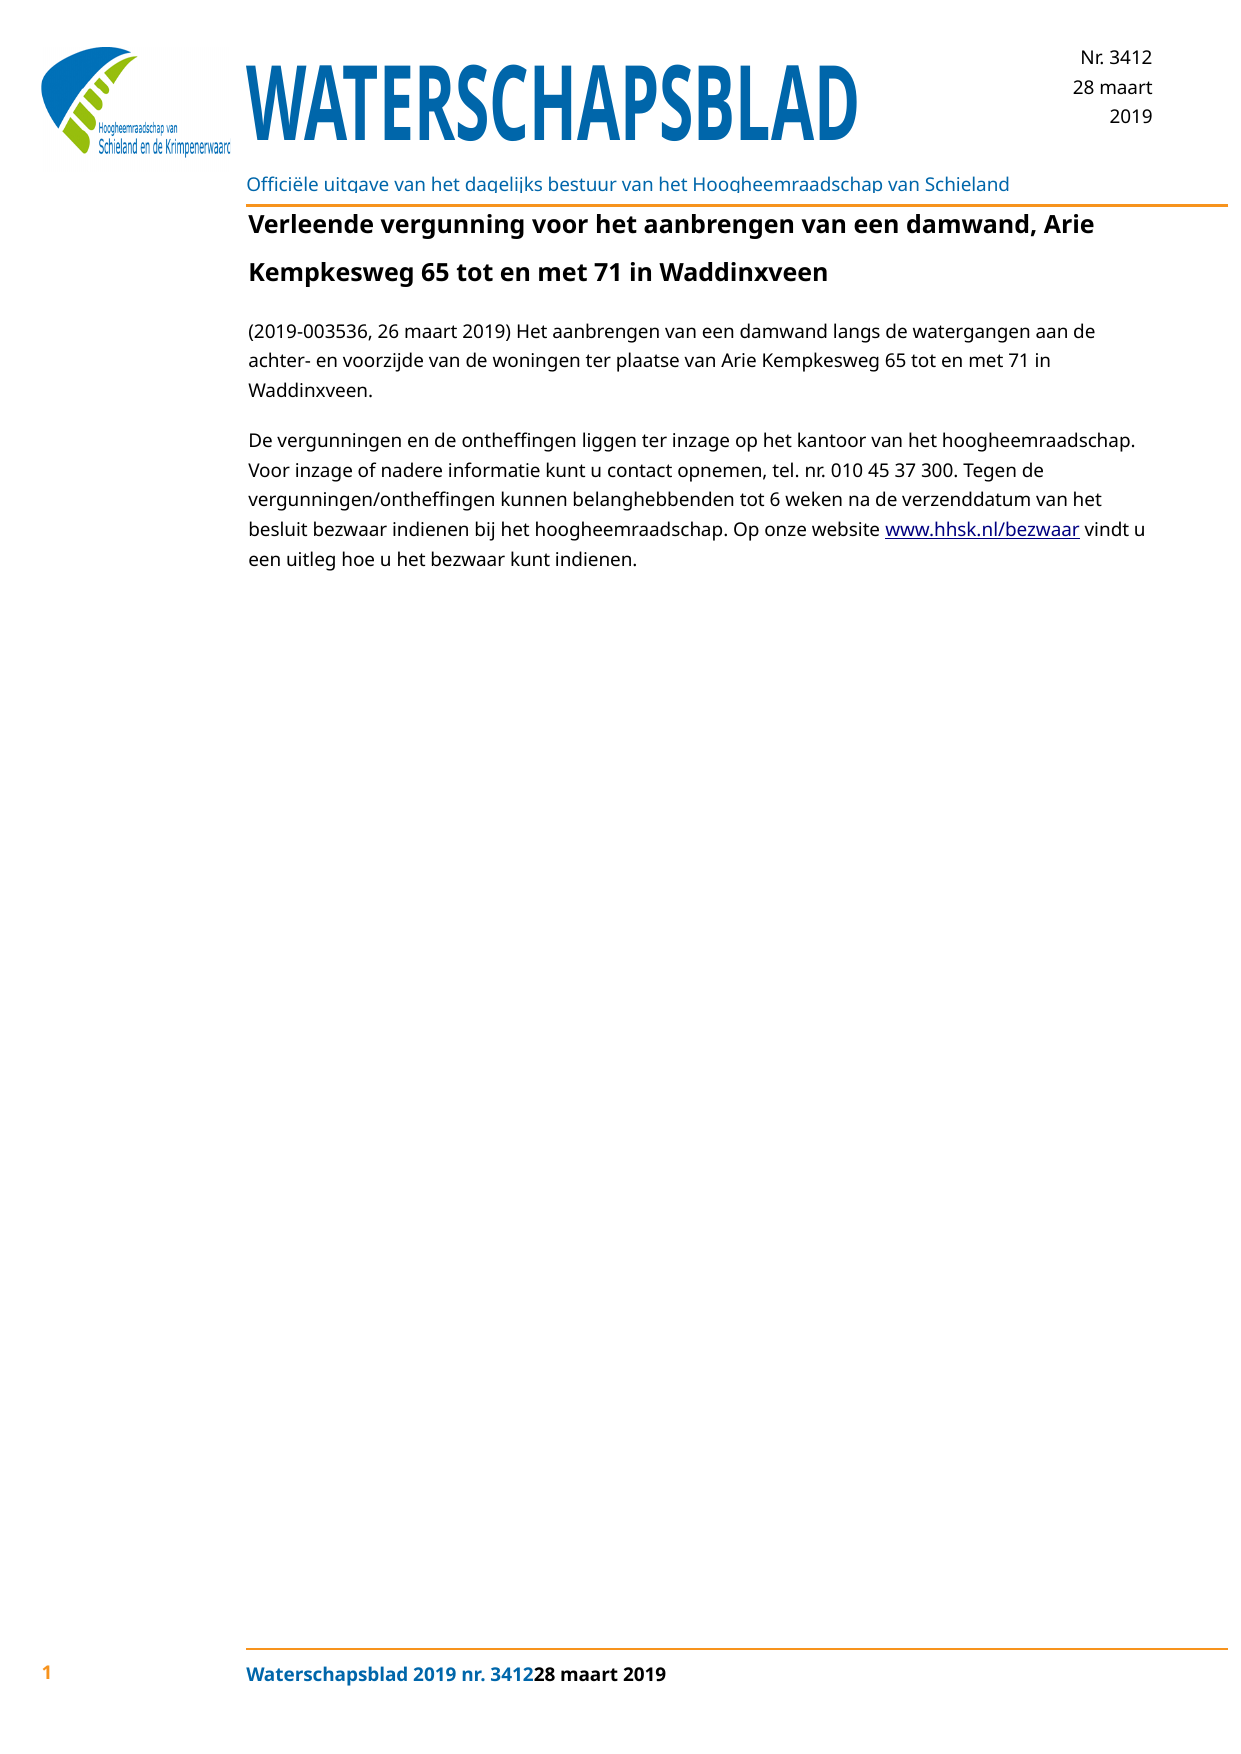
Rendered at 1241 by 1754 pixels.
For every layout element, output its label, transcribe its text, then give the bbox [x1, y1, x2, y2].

picture [41, 47, 231, 172]
text (2019-003536, 26 maart 2019) Het aanbrengen van een damwand langs de watergangen aan de achter- en voorzijde van de woningen ter plaatse van Arie Kempkesweg 65 tot en met 71 in Waddinxveen. [248, 318, 1152, 403]
text De vergunningen en de ontheffingen liggen ter inzage op het kantoor van het hoogheemraadschap. Voor inzage of nadere informatie kunt u contact opnemen, tel. nr. 010 45 37 300. Tegen de vergunningen/ontheffingen kunnen belanghebbenden tot 6 weken na de verzenddatum van het besluit bezwaar indienen bij het hoogheemraadschap. Op onze website www.hhsk.nl/bezwaar vindt u een uitleg hoe u het bezwaar kunt indienen. [248, 427, 1152, 572]
text Verleende vergunning voor het aanbrengen van een damwand, Arie Kempkesweg 65 tot en met 71 in Waddinxveen [248, 207, 1152, 288]
